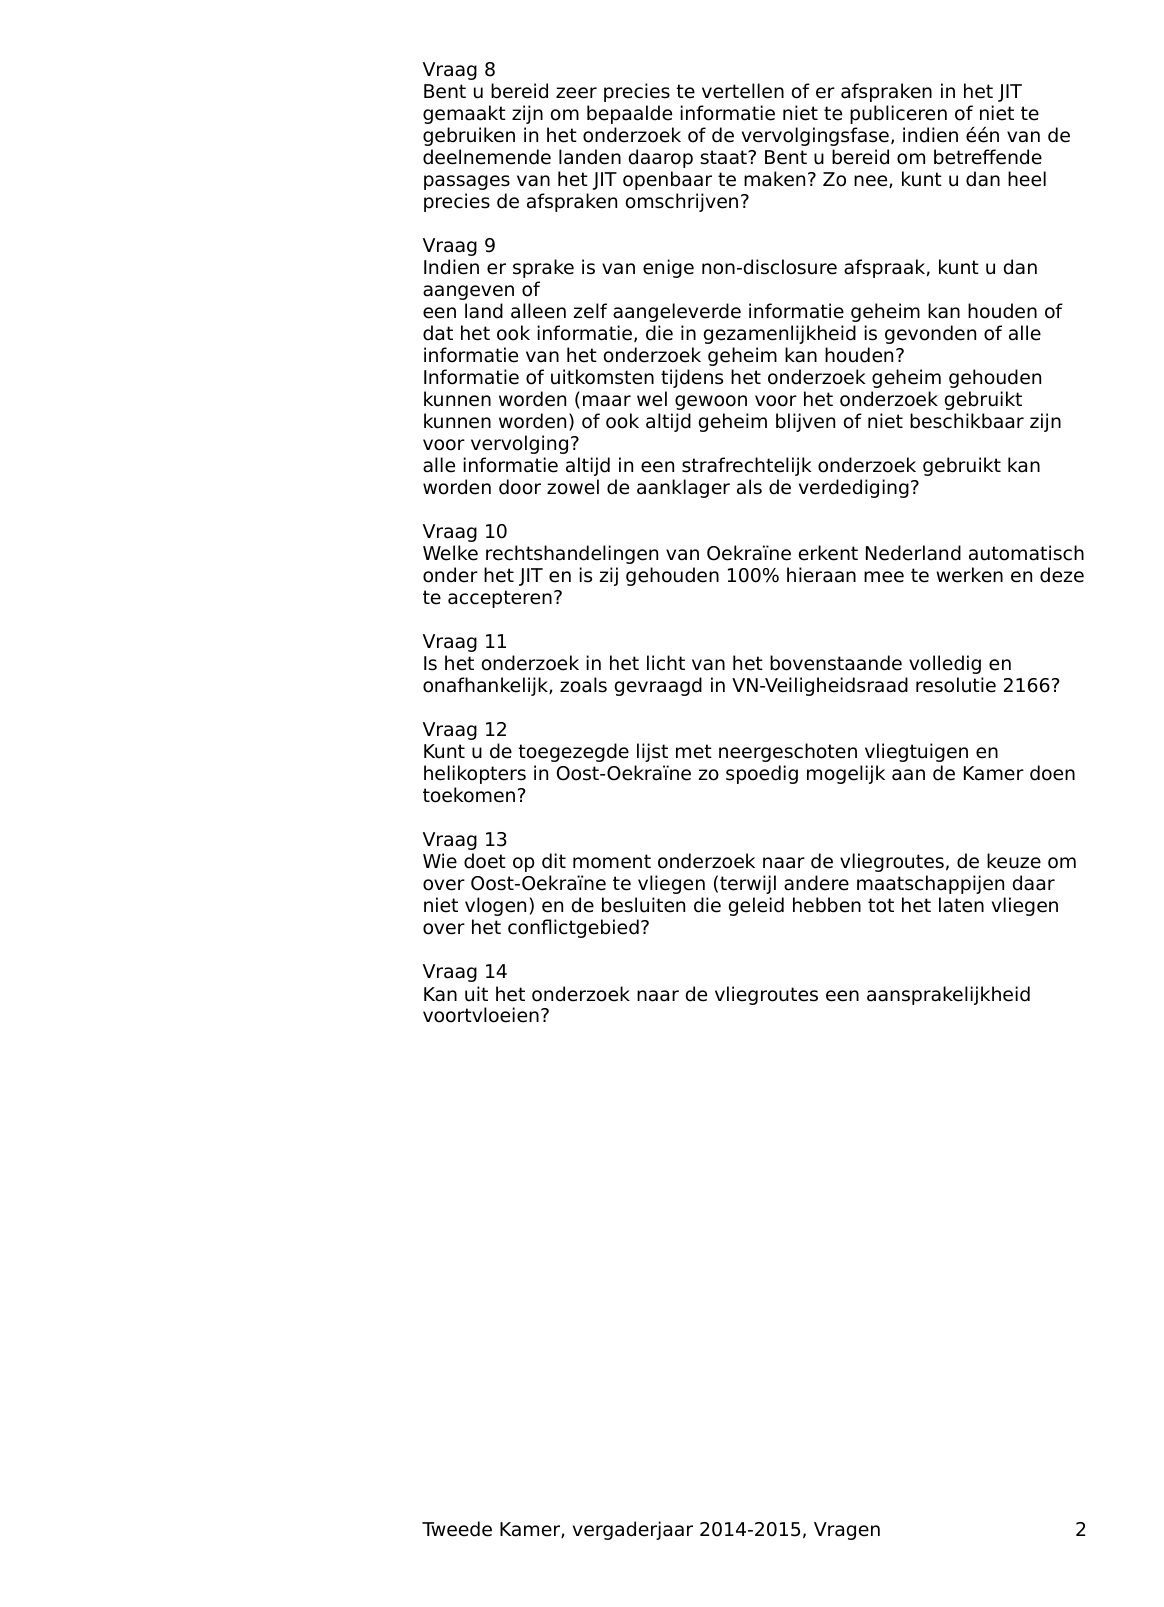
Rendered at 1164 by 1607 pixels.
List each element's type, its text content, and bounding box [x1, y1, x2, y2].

text Vraag 14 [422, 961, 1087, 983]
text Kan uit het onderzoek naar de vliegroutes een aansprakelijkheid voortvloeien? [422, 983, 1087, 1027]
text Vraag 9 [422, 235, 1087, 257]
text alle informatie altijd in een strafrechtelijk onderzoek gebruikt kan worden door zowel de aanklager als de verdediging? [422, 455, 1087, 499]
text Is het onderzoek in het licht van het bovenstaande volledig en onafhankelijk, zoals gevraagd in VN-Veiligheidsraad resolutie 2166? [422, 653, 1087, 697]
text Bent u bereid zeer precies te vertellen of er afspraken in het JIT gemaakt zijn om bepaalde informatie niet te publiceren of niet te gebruiken in het onderzoek of de vervolgingsfase, indien één van de deelnemende landen daarop staat? Bent u bereid om betreffende passages van het JIT openbaar te maken? Zo nee, kunt u dan heel precies de afspraken omschrijven? [422, 81, 1087, 213]
text Vraag 10 [422, 521, 1087, 543]
text Wie doet op dit moment onderzoek naar de vliegroutes, de keuze om over Oost-Oekraïne te vliegen (terwijl andere maatschappijen daar niet vlogen) en de besluiten die geleid hebben tot het laten vliegen over het conflictgebied? [422, 851, 1087, 939]
text Kunt u de toegezegde lijst met neergeschoten vliegtuigen en helikopters in Oost-Oekraïne zo spoedig mogelijk aan de Kamer doen toekomen? [422, 741, 1087, 807]
text Welke rechtshandelingen van Oekraïne erkent Nederland automatisch onder het JIT en is zij gehouden 100% hieraan mee te werken en deze te accepteren? [422, 543, 1087, 609]
text Vraag 12 [422, 719, 1087, 741]
text Vraag 8 [422, 59, 1087, 81]
text Vraag 11 [422, 631, 1087, 653]
text Vraag 13 [422, 829, 1087, 851]
text Informatie of uitkomsten tijdens het onderzoek geheim gehouden kunnen worden (maar wel gewoon voor het onderzoek gebruikt kunnen worden) of ook altijd geheim blijven of niet beschikbaar zijn voor vervolging? [422, 367, 1087, 455]
text een land alleen zelf aangeleverde informatie geheim kan houden of dat het ook informatie, die in gezamenlijkheid is gevonden of alle informatie van het onderzoek geheim kan houden? [422, 301, 1087, 367]
text Indien er sprake is van enige non-disclosure afspraak, kunt u dan aangeven of [422, 257, 1087, 301]
